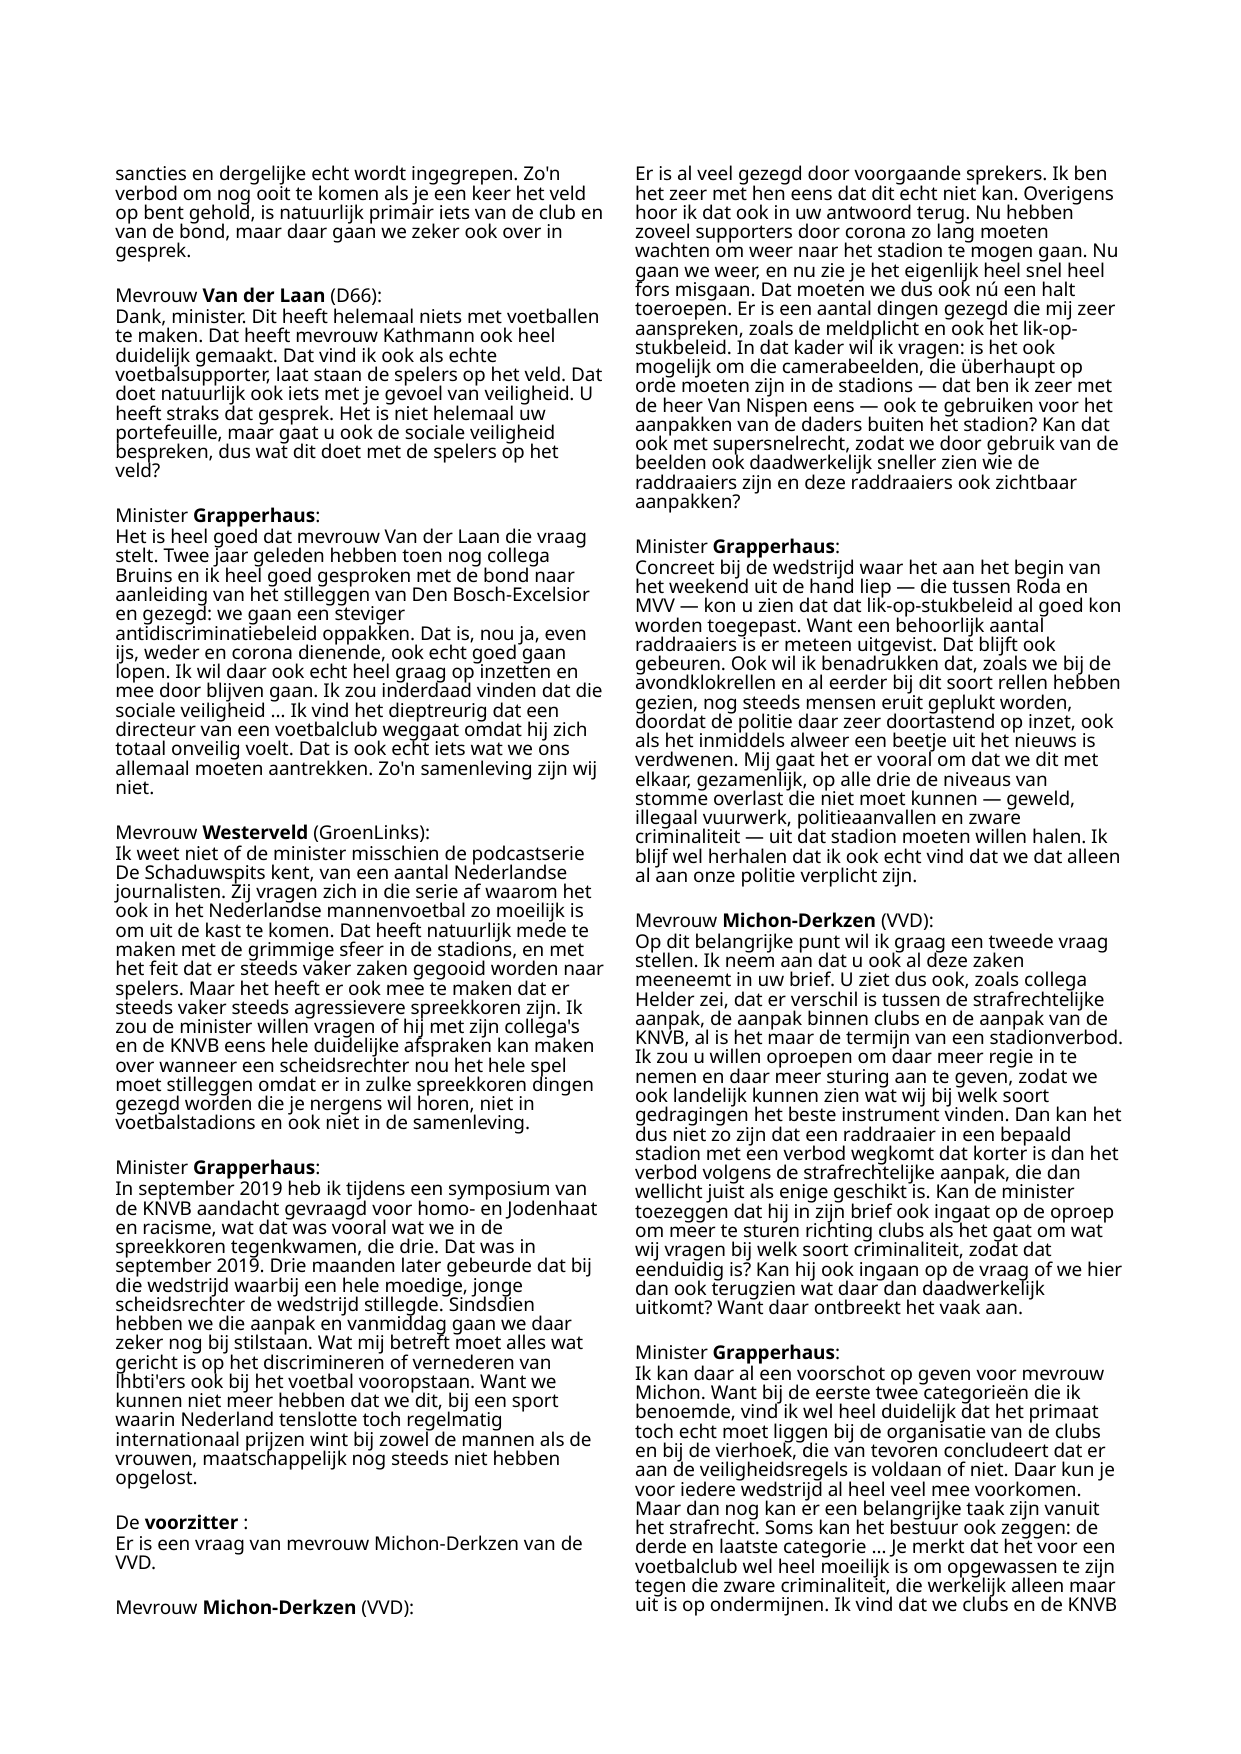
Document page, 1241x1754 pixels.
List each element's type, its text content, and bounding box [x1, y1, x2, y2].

text In september 2019 heb ik tijdens een symposium van de KNVB aandacht gevraagd voor homo- en Jodenhaat en racisme, wat dat was vooral wat we in de spreekkoren tegenkwamen, die drie. Dat was in september 2019. Drie maanden later gebeurde dat bij die wedstrijd waarbij een hele moedige, jonge scheidsrechter de wedstrijd stillegde. Sindsdien hebben we die aanpak en vanmiddag gaan we daar zeker nog bij stilstaan. Wat mij betreft moet alles wat gericht is op het discrimineren of vernederen van lhbti'ers ook bij het voetbal vooropstaan. Want we kunnen niet meer hebben dat we dit, bij een sport waarin Nederland tenslotte toch regelmatig internationaal prijzen wint bij zowel de mannen als de vrouwen, maatschappelijk nog steeds niet hebben opgelost. [115, 1180, 605, 1488]
text Mevrouw Michon-Derkzen (VVD): [635, 907, 1125, 933]
text Mevrouw Michon-Derkzen (VVD): [115, 1594, 605, 1620]
text Minister Grapperhaus: [115, 502, 605, 528]
text Minister Grapperhaus: [635, 1339, 1125, 1365]
text Op dit belangrijke punt wil ik graag een tweede vraag stellen. Ik neem aan dat u ook al deze zaken meeneemt in uw brief. U ziet dus ook, zoals collega Helder zei, dat er verschil is tussen de strafrechtelijke aanpak, de aanpak binnen clubs en de aanpak van de KNVB, al is het maar de termijn van een stadionverbod. Ik zou u willen oproepen om daar meer regie in te nemen en daar meer sturing aan te geven, zodat we ook landelijk kunnen zien wat wij bij welk soort gedragingen het beste instrument vinden. Dan kan het dus niet zo zijn dat een raddraaier in een bepaald stadion met een verbod wegkomt dat korter is dan het verbod volgens de strafrechtelijke aanpak, die dan wellicht juist als enige geschikt is. Kan de minister toezeggen dat hij in zijn brief ook ingaat op de oproep om meer te sturen richting clubs als het gaat om wat wij vragen bij welk soort criminaliteit, zodat dat eenduidig is? Kan hij ook ingaan op de vraag of we hier dan ook terugzien wat daar dan daadwerkelijk uitkomt? Want daar ontbreekt het vaak aan. [635, 933, 1125, 1318]
text Mevrouw Van der Laan (D66): [115, 282, 605, 308]
text De voorzitter : [115, 1509, 605, 1535]
text sancties en dergelijke echt wordt ingegrepen. Zo'n verbod om nog ooit te komen als je een keer het veld op bent gehold, is natuurlijk primair iets van de club en van de bond, maar daar gaan we zeker ook over in gesprek. [115, 165, 605, 262]
text Ik kan daar al een voorschot op geven voor mevrouw Michon. Want bij de eerste twee categorieën die ik benoemde, vind ik wel heel duidelijk dat het primaat toch echt moet liggen bij de organisatie van de clubs en bij de vierhoek, die van tevoren concludeert dat er aan de veiligheidsregels is voldaan of niet. Daar kun je voor iedere wedstrijd al heel veel mee voorkomen. Maar dan nog kan er een belangrijke taak zijn vanuit het strafrecht. Soms kan het bestuur ook zeggen: de derde en laatste categorie … Je merkt dat het voor een voetbalclub wel heel moeilijk is om opgewassen te zijn tegen die zware criminaliteit, die werkelijk alleen maar uit is op ondermijnen. Ik vind dat we clubs en de KNVB [635, 1365, 1125, 1615]
text Minister Grapperhaus: [115, 1154, 605, 1180]
text Het is heel goed dat mevrouw Van der Laan die vraag stelt. Twee jaar geleden hebben toen nog collega Bruins en ik heel goed gesproken met de bond naar aanleiding van het stilleggen van Den Bosch-Excelsior en gezegd: we gaan een steviger antidiscriminatiebeleid oppakken. Dat is, nou ja, even ijs, weder en corona dienende, ook echt goed gaan lopen. Ik wil daar ook echt heel graag op inzetten en mee door blijven gaan. Ik zou inderdaad vinden dat die sociale veiligheid … Ik vind het dieptreurig dat een directeur van een voetbalclub weggaat omdat hij zich totaal onveilig voelt. Dat is ook echt iets wat we ons allemaal moeten aantrekken. Zo'n samenleving zijn wij niet. [115, 528, 605, 798]
text Concreet bij de wedstrijd waar het aan het begin van het weekend uit de hand liep — die tussen Roda en MVV — kon u zien dat dat lik-op-stukbeleid al goed kon worden toegepast. Want een behoorlijk aantal raddraaiers is er meteen uitgevist. Dat blijft ook gebeuren. Ook wil ik benadrukken dat, zoals we bij de avondklokrellen en al eerder bij dit soort rellen hebben gezien, nog steeds mensen eruit geplukt worden, doordat de politie daar zeer doortastend op inzet, ook als het inmiddels alweer een beetje uit het nieuws is verdwenen. Mij gaat het er vooral om dat we dit met elkaar, gezamenlijk, op alle drie de niveaus van stomme overlast die niet moet kunnen — geweld, illegaal vuurwerk, politieaanvallen en zware criminaliteit — uit dat stadion moeten willen halen. Ik blijf wel herhalen dat ik ook echt vind dat we dat alleen al aan onze politie verplicht zijn. [635, 559, 1125, 886]
text Minister Grapperhaus: [635, 533, 1125, 559]
text Er is al veel gezegd door voorgaande sprekers. Ik ben het zeer met hen eens dat dit echt niet kan. Overigens hoor ik dat ook in uw antwoord terug. Nu hebben zoveel supporters door corona zo lang moeten wachten om weer naar het stadion te mogen gaan. Nu gaan we weer, en nu zie je het eigenlijk heel snel heel fors misgaan. Dat moeten we dus ook nú een halt toeroepen. Er is een aantal dingen gezegd die mij zeer aanspreken, zoals de meldplicht en ook het lik-op-stukbeleid. In dat kader wil ik vragen: is het ook mogelijk om die camerabeelden, die überhaupt op orde moeten zijn in de stadions — dat ben ik zeer met de heer Van Nispen eens — ook te gebruiken voor het aanpakken van de daders buiten het stadion? Kan dat ook met supersnelrecht, zodat we door gebruik van de beelden ook daadwerkelijk sneller zien wie de raddraaiers zijn en deze raddraaiers ook zichtbaar aanpakken? [635, 165, 1125, 512]
text Ik weet niet of de minister misschien de podcastserie De Schaduwspits kent, van een aantal Nederlandse journalisten. Zij vragen zich in die serie af waarom het ook in het Nederlandse mannenvoetbal zo moeilijk is om uit de kast te komen. Dat heeft natuurlijk mede te maken met de grimmige sfeer in de stadions, en met het feit dat er steeds vaker zaken gegooid worden naar spelers. Maar het heeft er ook mee te maken dat er steeds vaker steeds agressievere spreekkoren zijn. Ik zou de minister willen vragen of hij met zijn collega's en de KNVB eens hele duidelijke afspraken kan maken over wanneer een scheidsrechter nou het hele spel moet stilleggen omdat er in zulke spreekkoren dingen gezegd worden die je nergens wil horen, niet in voetbalstadions en ook niet in de samenleving. [115, 844, 605, 1134]
text Dank, minister. Dit heeft helemaal niets met voetballen te maken. Dat heeft mevrouw Kathmann ook heel duidelijk gemaakt. Dat vind ik ook als echte voetbalsupporter, laat staan de spelers op het veld. Dat doet natuurlijk ook iets met je gevoel van veiligheid. U heeft straks dat gesprek. Het is niet helemaal uw portefeuille, maar gaat u ook de sociale veiligheid bespreken, dus wat dit doet met de spelers op het veld? [115, 308, 605, 482]
text Er is een vraag van mevrouw Michon-Derkzen van de VVD. [115, 1535, 605, 1574]
text Mevrouw Westerveld (GroenLinks): [115, 819, 605, 844]
